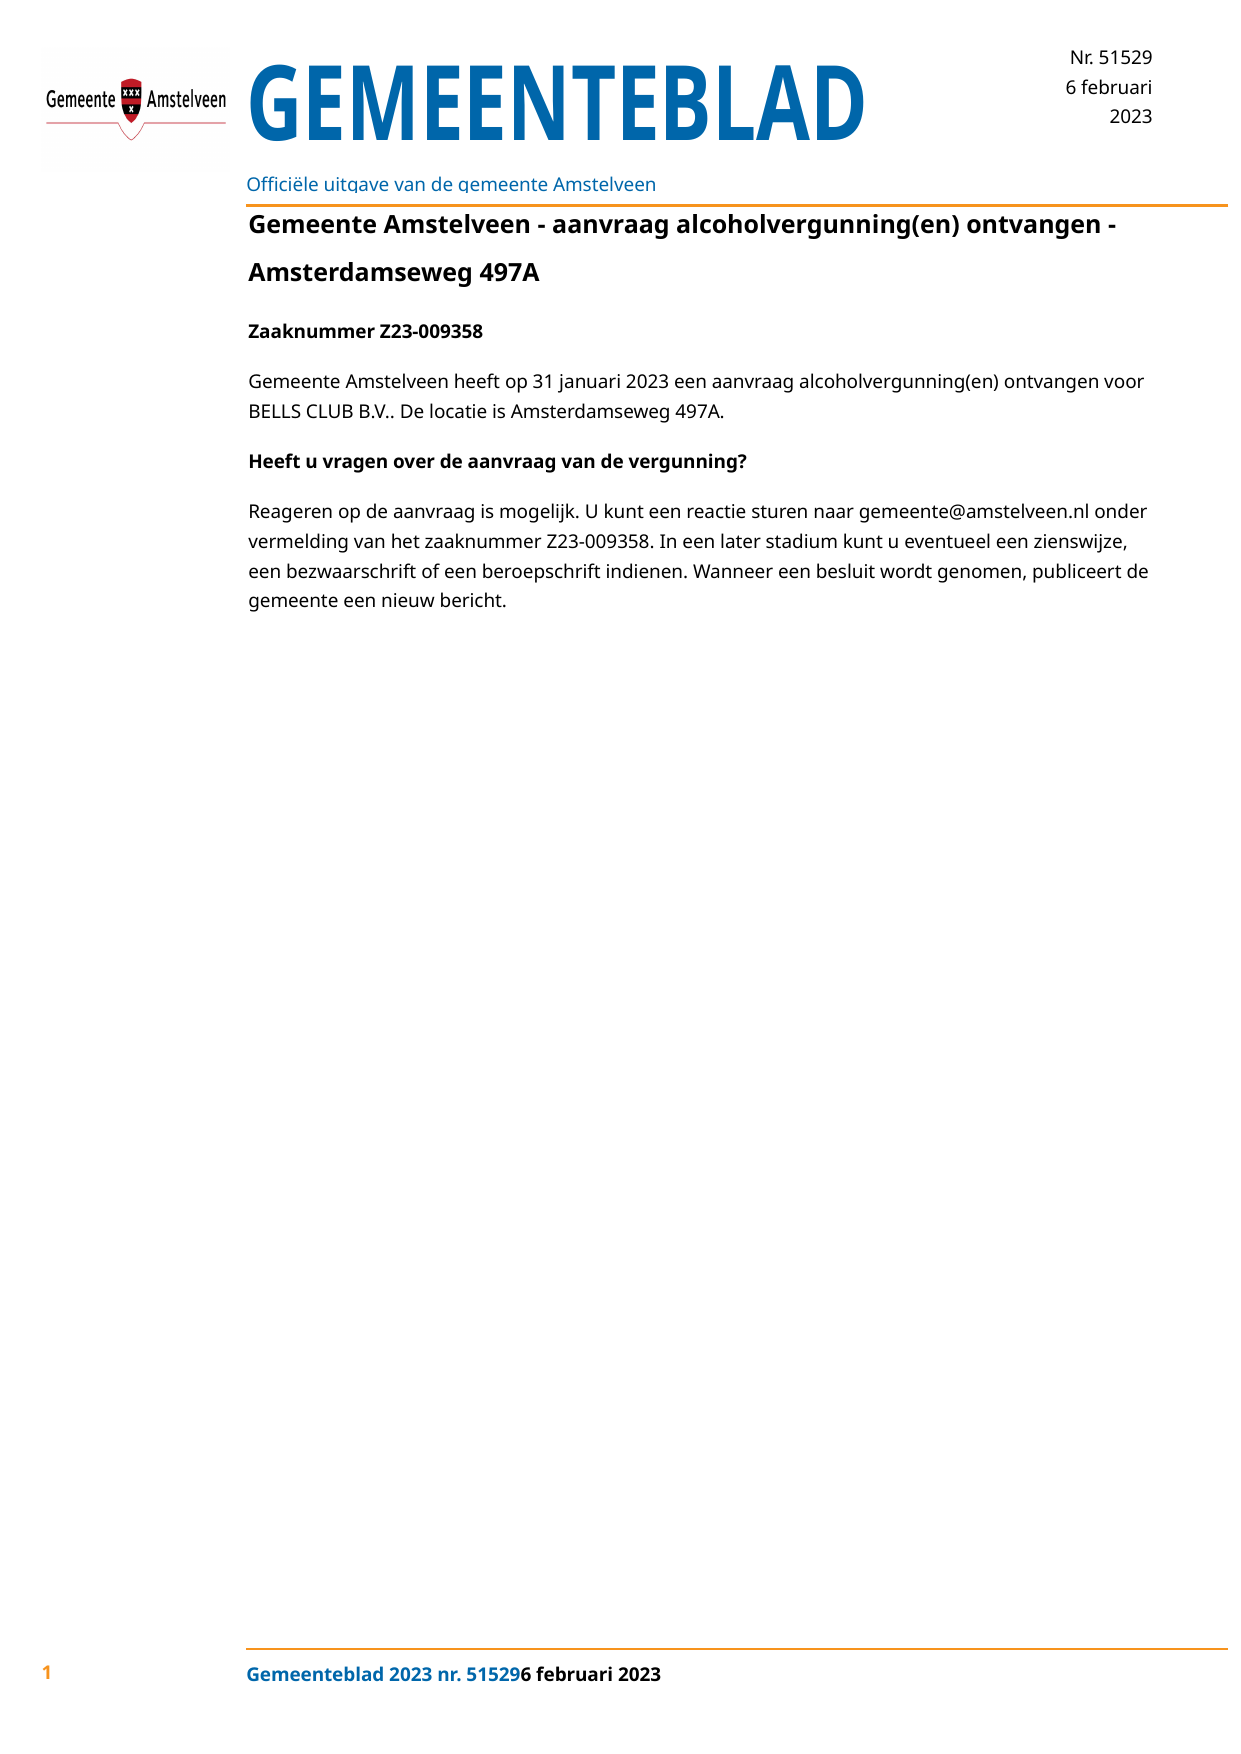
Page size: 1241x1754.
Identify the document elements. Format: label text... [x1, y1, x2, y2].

text Gemeente Amstelveen - aanvraag alcoholvergunning(en) ontvangen - Amsterdamseweg 497A [248, 207, 1152, 288]
text Reageren op de aanvraag is mogelijk. U kunt een reactie sturen naar gemeente@amstelveen.nl onder vermelding van het zaaknummer Z23-009358. In een later stadium kunt u eventueel een zienswijze, een bezwaarschrift of een beroepschrift indienen. Wanneer een besluit wordt genomen, publiceert de gemeente een nieuw bericht. [248, 499, 1152, 613]
picture [41, 47, 231, 172]
text Heeft u vragen over de aanvraag van de vergunning? [248, 448, 1152, 474]
text Zaaknummer Z23-009358 [248, 318, 1152, 344]
text Gemeente Amstelveen heeft op 31 januari 2023 een aanvraag alcoholvergunning(en) ontvangen voor BELLS CLUB B.V.. De locatie is Amsterdamseweg 497A. [248, 368, 1152, 424]
